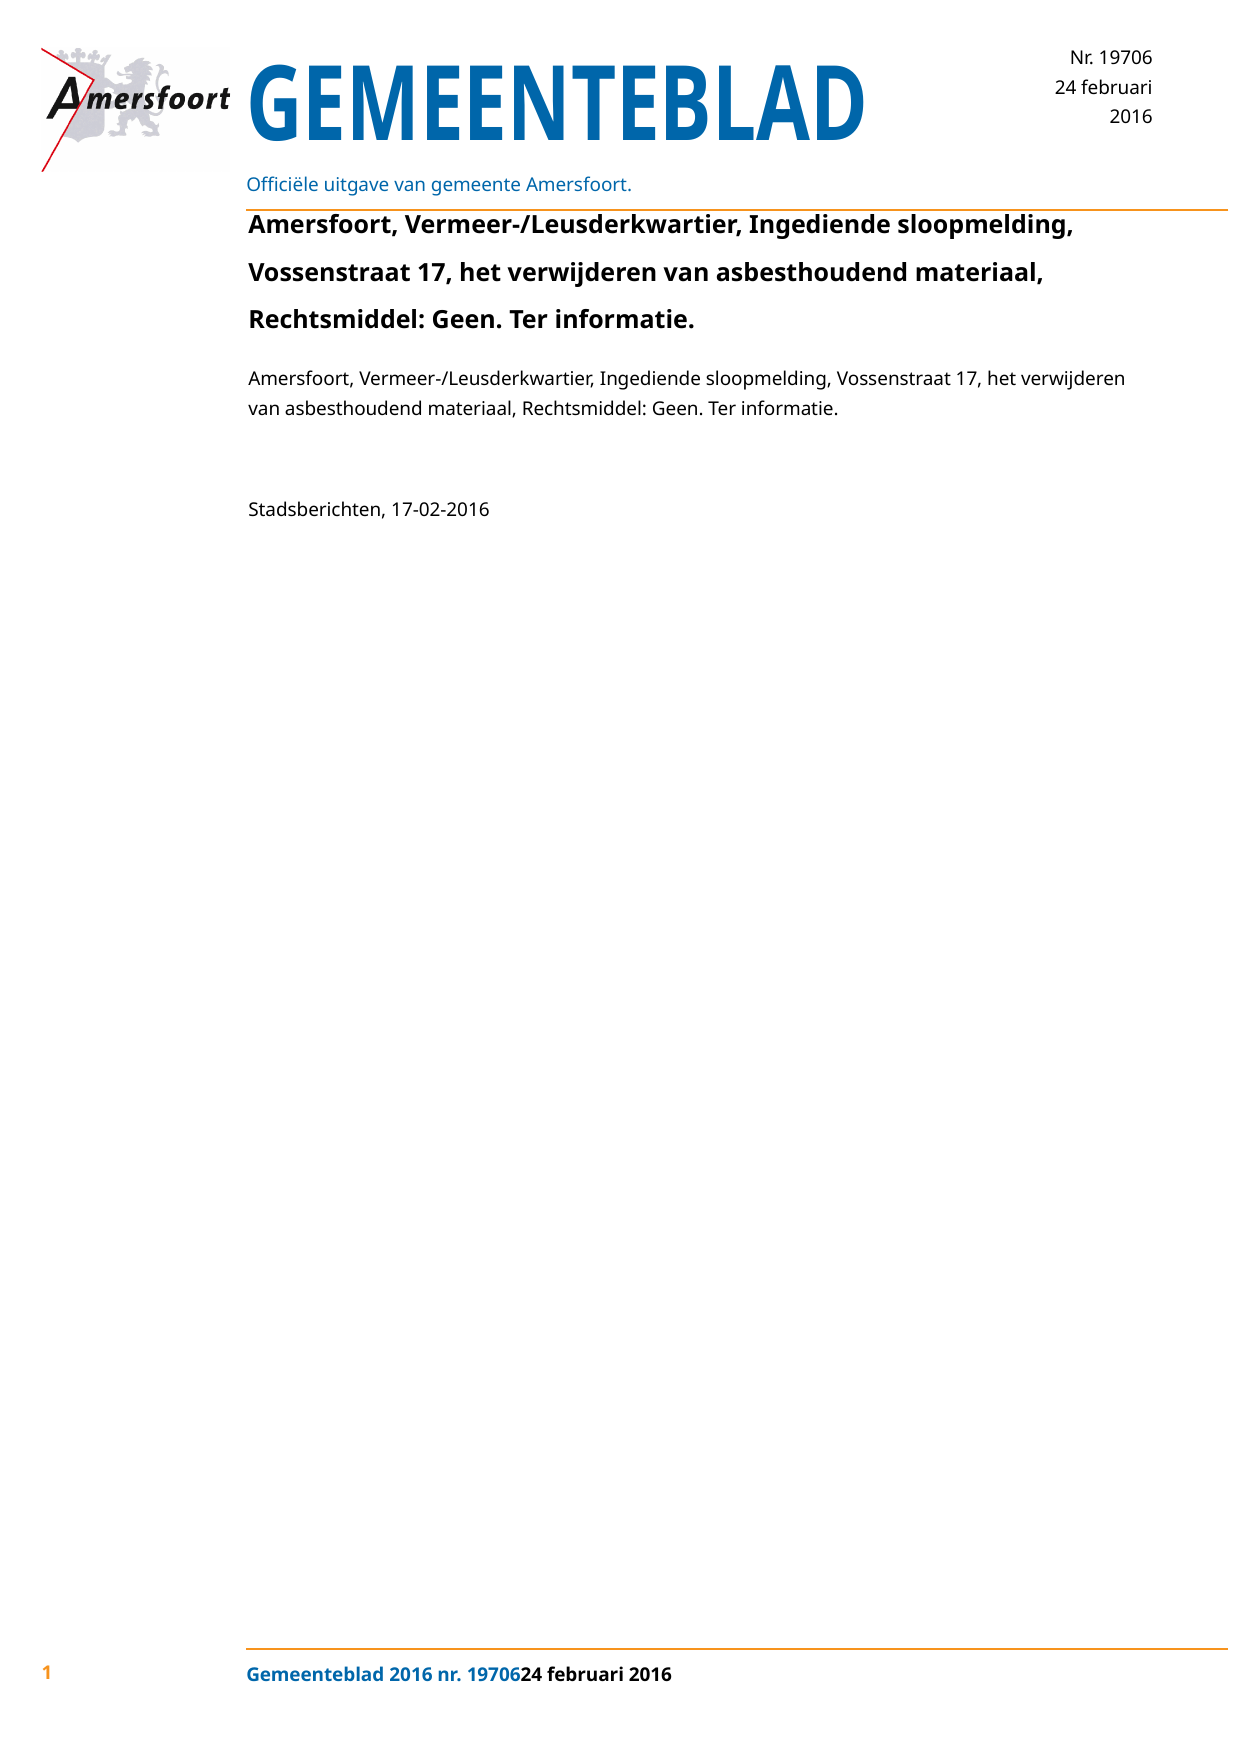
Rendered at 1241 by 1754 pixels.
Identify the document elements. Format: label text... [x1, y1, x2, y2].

picture [41, 47, 231, 172]
text Amersfoort, Vermeer-/Leusderkwartier, Ingediende sloopmelding, Vossenstraat 17, het verwijderen van asbesthoudend materiaal, Rechtsmiddel: Geen. Ter informatie. [248, 366, 1152, 421]
text Stadsberichten, 17-02-2016 [248, 496, 1152, 522]
text Amersfoort, Vermeer-/Leusderkwartier, Ingediende sloopmelding, Vossenstraat 17, het verwijderen van asbesthoudend materiaal, Rechtsmiddel: Geen. Ter informatie. [248, 211, 1152, 336]
